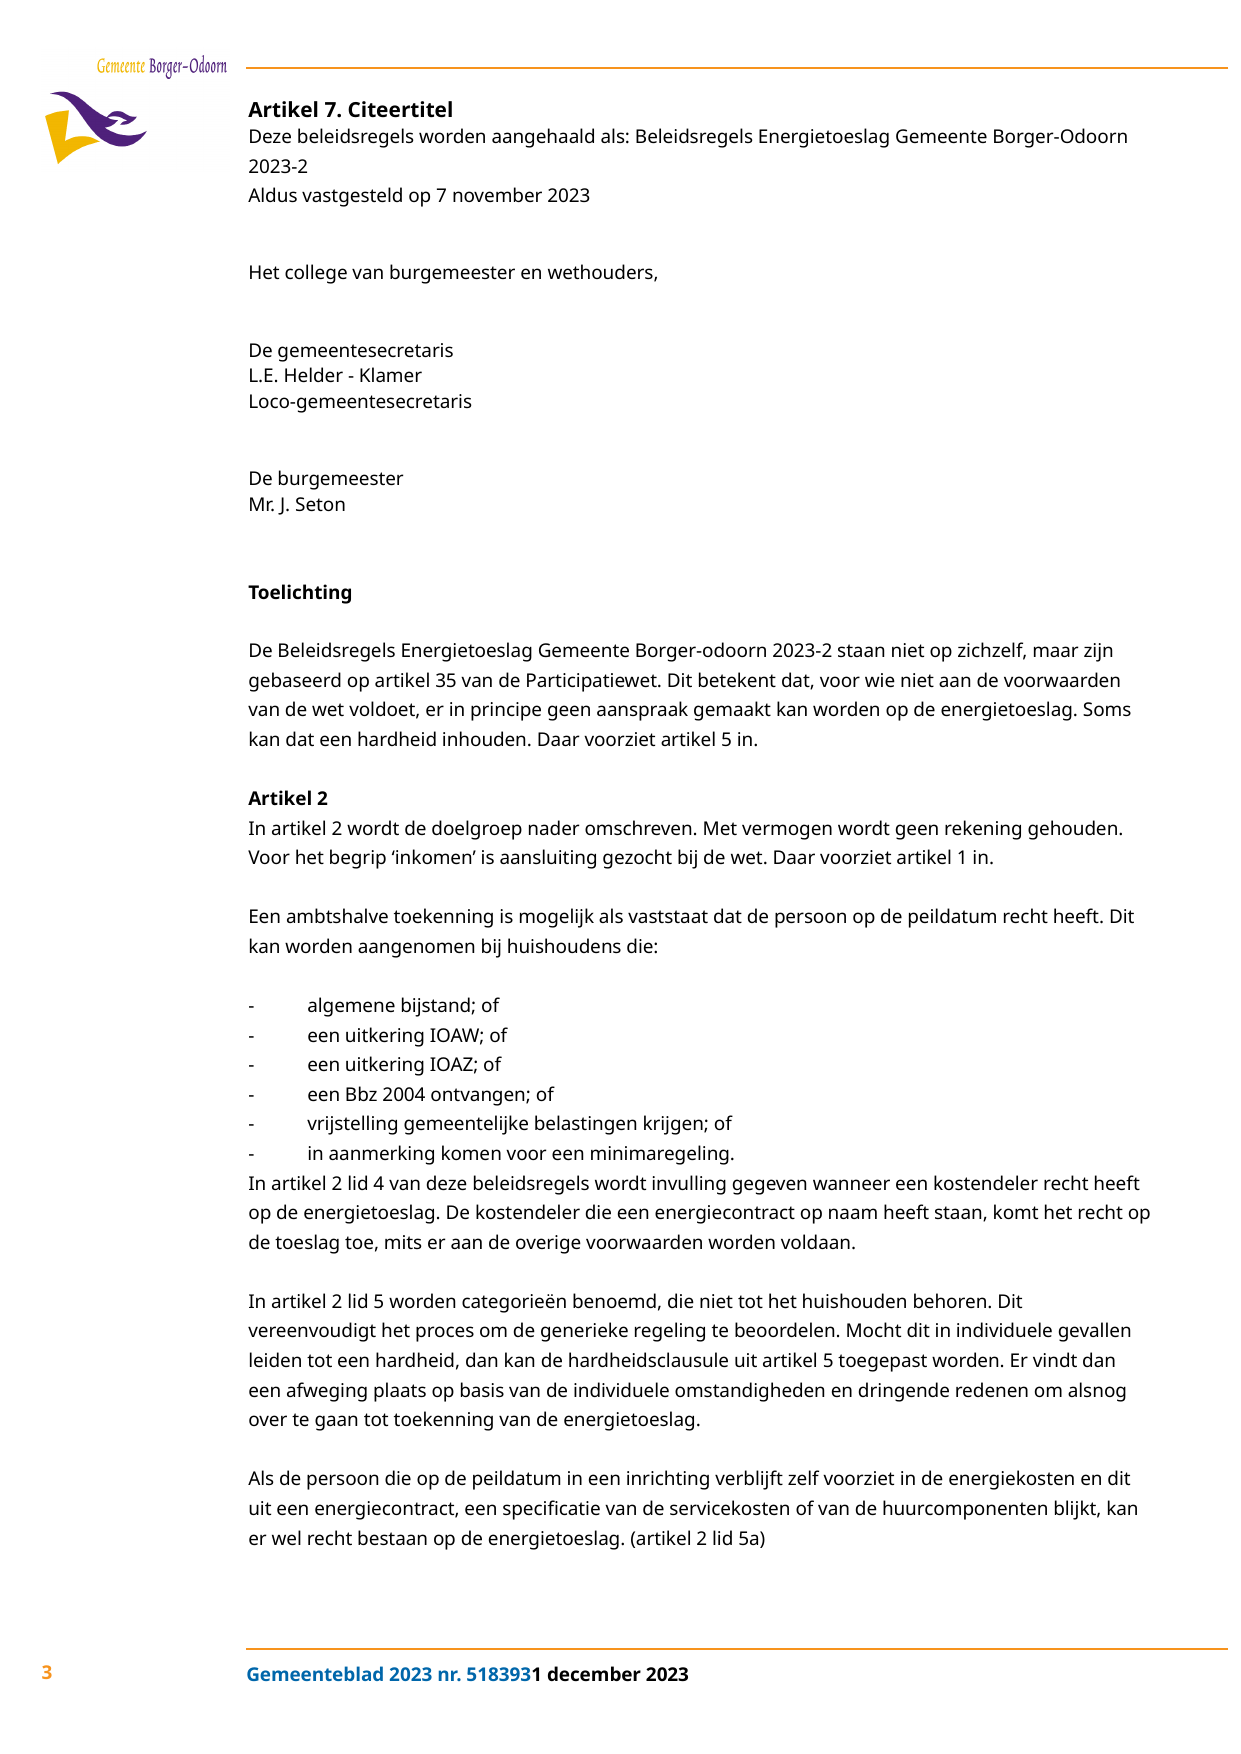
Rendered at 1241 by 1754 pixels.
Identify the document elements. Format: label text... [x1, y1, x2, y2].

text Loco-gemeentesecretaris [248, 388, 1152, 414]
text Deze beleidsregels worden aangehaald als: Beleidsregels Energietoeslag Gemeente Borger-Odoorn 2023-2 [248, 123, 1152, 178]
text Artikel 7. Citeertitel [248, 95, 1152, 123]
text De burgemeester [248, 465, 1152, 491]
text De gemeentesecretaris [248, 337, 1152, 362]
text Het college van burgemeester en wethouders, [248, 259, 1152, 285]
list in aanmerking komen voor een minimaregeling. [248, 1140, 1152, 1166]
text Een ambtshalve toekenning is mogelijk als vaststaat dat de persoon op de peildatum recht heeft. Dit kan worden aangenomen bij huishoudens die: [248, 903, 1152, 959]
text Toelichting [248, 568, 1152, 608]
text In artikel 2 wordt de doelgroep nader omschreven. Met vermogen wordt geen rekening gehouden. Voor het begrip ‘inkomen’ is aansluiting gezocht bij de wet. Daar voorziet artikel 1 in. [248, 815, 1152, 870]
text Mr. J. Seton [248, 491, 1152, 517]
list vrijstelling gemeentelijke belastingen krijgen; of [248, 1111, 1152, 1136]
text De Beleidsregels Energietoeslag Gemeente Borger-odoorn 2023-2 staan niet op zichzelf, maar zijn gebaseerd op artikel 35 van de Participatiewet. Dit betekent dat, voor wie niet aan de voorwaarden van de wet voldoet, er in principe geen aanspraak gemaakt kan worden op de energietoeslag. Soms kan dat een hardheid inhouden. Daar voorziet artikel 5 in. [248, 637, 1152, 752]
text In artikel 2 lid 4 van deze beleidsregels wordt invulling gegeven wanneer een kostendeler recht heeft op de energietoeslag. De kostendeler die een energiecontract op naam heeft staan, komt het recht op de toeslag toe, mits er aan de overige voorwaarden worden voldaan. [248, 1170, 1152, 1254]
text In artikel 2 lid 5 worden categorieën benoemd, die niet tot het huishouden behoren. Dit vereenvoudigt het proces om de generieke regeling te beoordelen. Mocht dit in individuele gevallen leiden tot een hardheid, dan kan de hardheidsclausule uit artikel 5 toegepast worden. Er vindt dan een afweging plaats op basis van de individuele omstandigheden en dringende redenen om alsnog over te gaan tot toekenning van de energietoeslag. [248, 1288, 1152, 1432]
picture [41, 47, 231, 172]
text Aldus vastgesteld op 7 november 2023 [248, 182, 1152, 208]
text Als de persoon die op de peildatum in een inrichting verblijft zelf voorziet in de energiekosten en dit uit een energiecontract, een specificatie van de servicekosten of van de huurcomponenten blijkt, kan er wel recht bestaan op de energietoeslag. (artikel 2 lid 5a) [248, 1466, 1152, 1550]
text L.E. Helder - Klamer [248, 362, 1152, 388]
list een Bbz 2004 ontvangen; of [248, 1081, 1152, 1107]
list een uitkering IOAZ; of [248, 1051, 1152, 1077]
text Artikel 2 [248, 785, 1152, 811]
list algemene bijstand; of [248, 992, 1152, 1018]
list een uitkering IOAW; of [248, 1022, 1152, 1047]
